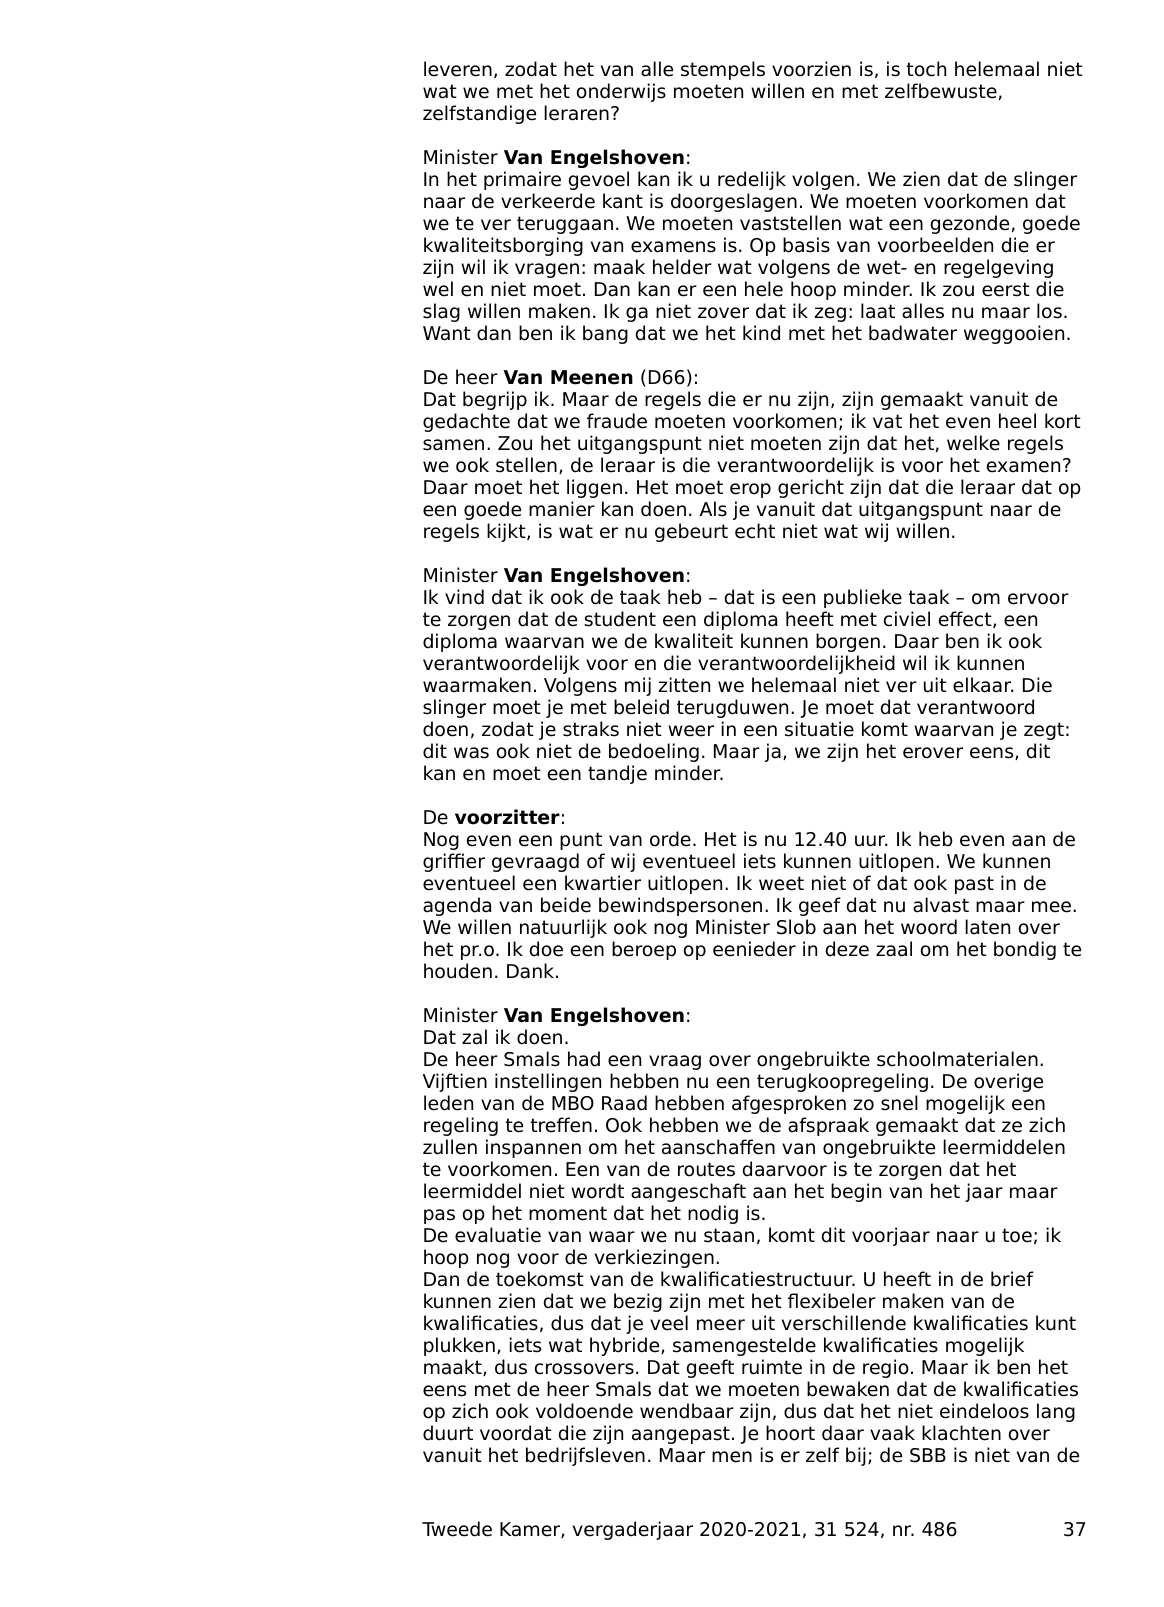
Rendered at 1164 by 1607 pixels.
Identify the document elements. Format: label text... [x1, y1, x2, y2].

text In het primaire gevoel kan ik u redelijk volgen. We zien dat de slinger naar de verkeerde kant is doorgeslagen. We moeten voorkomen dat we te ver teruggaan. We moeten vaststellen wat een gezonde, goede kwaliteitsborging van examens is. Op basis van voorbeelden die er zijn wil ik vragen: maak helder wat volgens de wet- en regelgeving wel en niet moet. Dan kan er een hele hoop minder. Ik zou eerst die slag willen maken. Ik ga niet zover dat ik zeg: laat alles nu maar los. Want dan ben ik bang dat we het kind met het badwater weggooien. [422, 169, 1087, 345]
text Dat begrijp ik. Maar de regels die er nu zijn, zijn gemaakt vanuit de gedachte dat we fraude moeten voorkomen; ik vat het even heel kort samen. Zou het uitgangspunt niet moeten zijn dat het, welke regels we ook stellen, de leraar is die verantwoordelijk is voor het examen? Daar moet het liggen. Het moet erop gericht zijn dat die leraar dat op een goede manier kan doen. Als je vanuit dat uitgangspunt naar de regels kijkt, is wat er nu gebeurt echt niet wat wij willen. [422, 389, 1087, 543]
text De heer Smals had een vraag over ongebruikte schoolmaterialen. Vijftien instellingen hebben nu een terugkoopregeling. De overige leden van de MBO Raad hebben afgesproken zo snel mogelijk een regeling te treffen. Ook hebben we de afspraak gemaakt dat ze zich zullen inspannen om het aanschaffen van ongebruikte leermiddelen te voorkomen. Een van de routes daarvoor is te zorgen dat het leermiddel niet wordt aangeschaft aan het begin van het jaar maar pas op het moment dat het nodig is. [422, 1049, 1087, 1225]
text Nog even een punt van orde. Het is nu 12.40 uur. Ik heb even aan de griffier gevraagd of wij eventueel iets kunnen uitlopen. We kunnen eventueel een kwartier uitlopen. Ik weet niet of dat ook past in de agenda van beide bewindspersonen. Ik geef dat nu alvast maar mee. We willen natuurlijk ook nog Minister Slob aan het woord laten over het pr.o. Ik doe een beroep op eenieder in deze zaal om het bondig te houden. Dank. [422, 829, 1087, 983]
text Dat zal ik doen. [422, 1027, 1087, 1049]
text Ik vind dat ik ook de taak heb – dat is een publieke taak – om ervoor te zorgen dat de student een diploma heeft met civiel effect, een diploma waarvan we de kwaliteit kunnen borgen. Daar ben ik ook verantwoordelijk voor en die verantwoordelijkheid wil ik kunnen waarmaken. Volgens mij zitten we helemaal niet ver uit elkaar. Die slinger moet je met beleid terugduwen. Je moet dat verantwoord doen, zodat je straks niet weer in een situatie komt waarvan je zegt: dit was ook niet de bedoeling. Maar ja, we zijn het erover eens, dit kan en moet een tandje minder. [422, 587, 1087, 785]
text De voorzitter: [422, 807, 1087, 829]
text Dan de toekomst van de kwalificatiestructuur. U heeft in de brief kunnen zien dat we bezig zijn met het flexibeler maken van de kwalificaties, dus dat je veel meer uit verschillende kwalificaties kunt plukken, iets wat hybride, samengestelde kwalificaties mogelijk maakt, dus crossovers. Dat geeft ruimte in de regio. Maar ik ben het eens met de heer Smals dat we moeten bewaken dat de kwalificaties op zich ook voldoende wendbaar zijn, dus dat het niet eindeloos lang duurt voordat die zijn aangepast. Je hoort daar vaak klachten over vanuit het bedrijfsleven. Maar men is er zelf bij; de SBB is niet van de [422, 1269, 1087, 1467]
text leveren, zodat het van alle stempels voorzien is, is toch helemaal niet wat we met het onderwijs moeten willen en met zelfbewuste, zelfstandige leraren? [422, 59, 1087, 125]
text Minister Van Engelshoven: [422, 565, 1087, 587]
text De heer Van Meenen (D66): [422, 367, 1087, 389]
text De evaluatie van waar we nu staan, komt dit voorjaar naar u toe; ik hoop nog voor de verkiezingen. [422, 1225, 1087, 1269]
text Minister Van Engelshoven: [422, 147, 1087, 169]
text Minister Van Engelshoven: [422, 1005, 1087, 1027]
